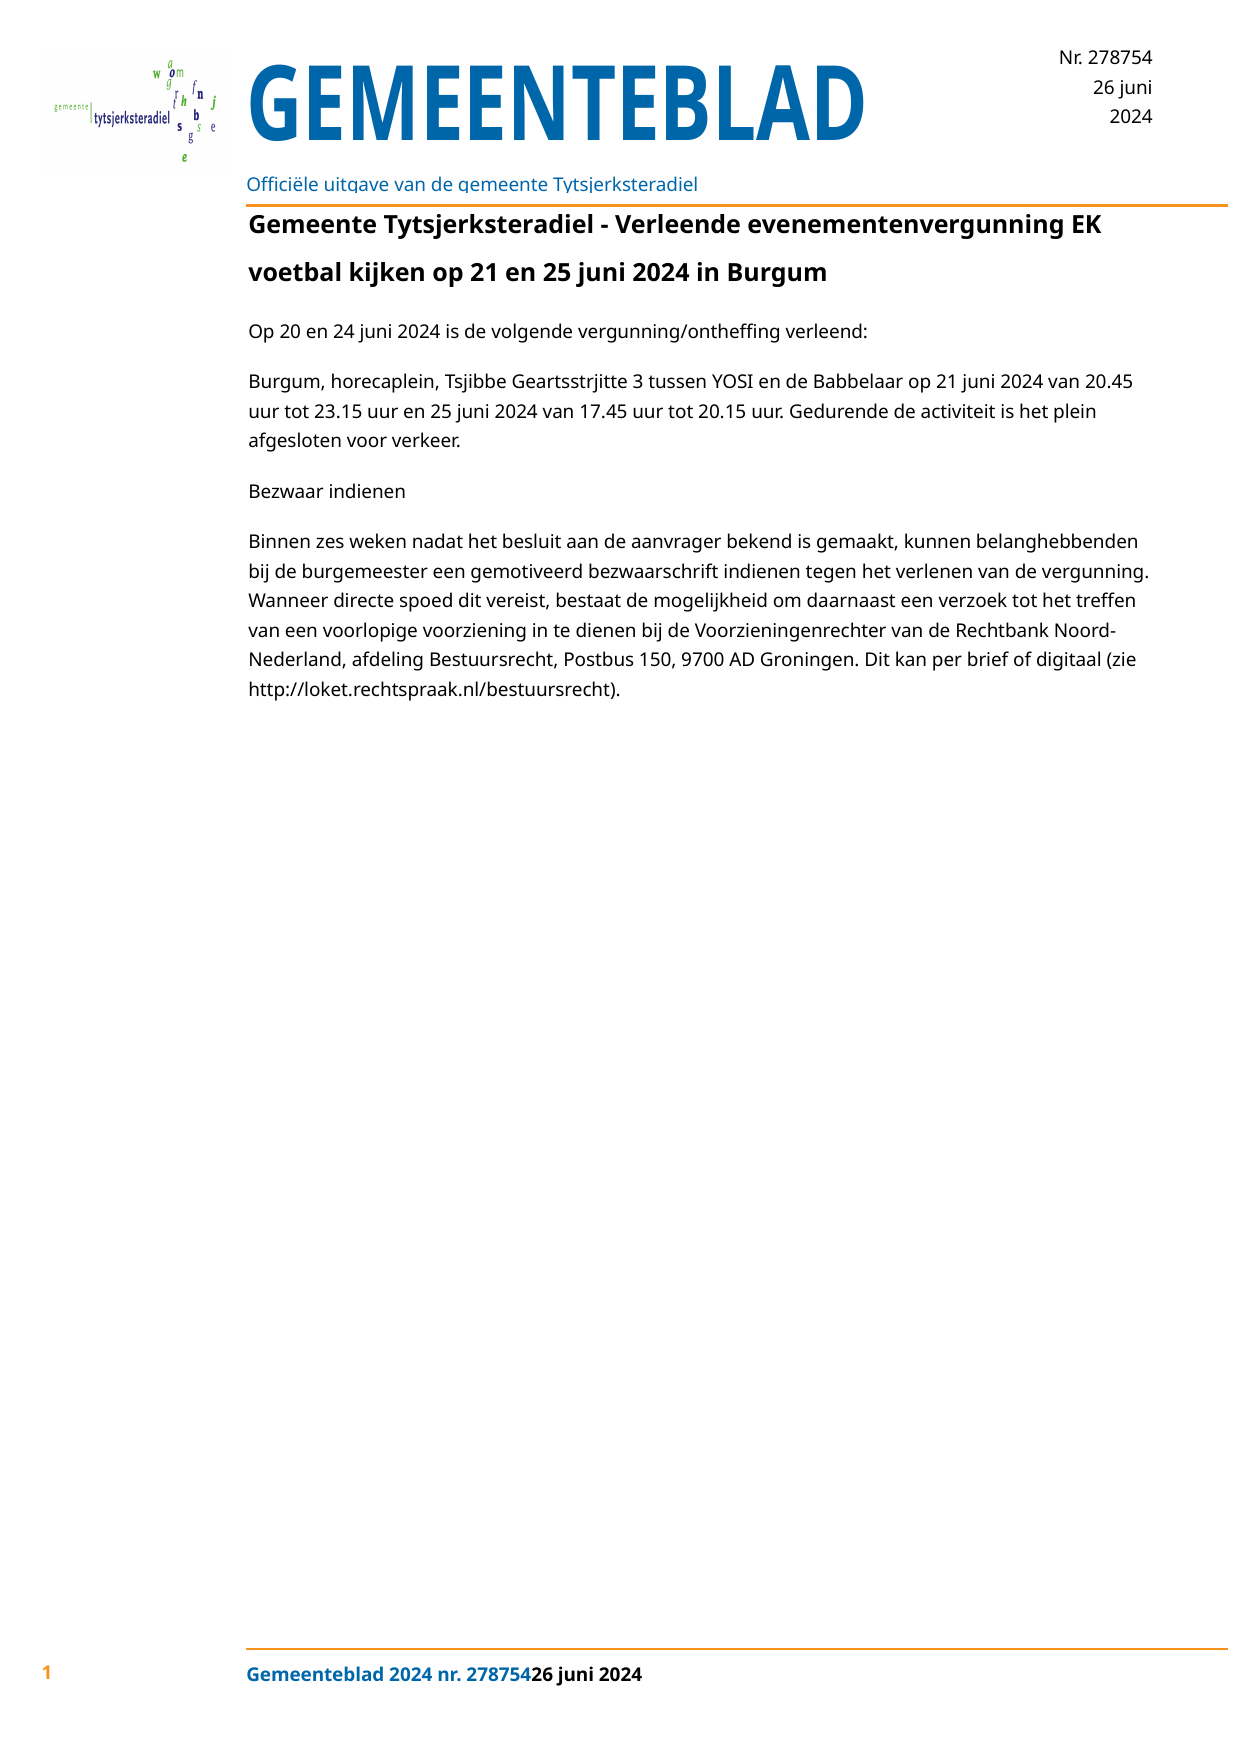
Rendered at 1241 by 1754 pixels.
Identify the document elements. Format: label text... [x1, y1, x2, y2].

picture [41, 47, 231, 172]
text Burgum, horecaplein, Tsjibbe Geartsstrjitte 3 tussen YOSI en de Babbelaar op 21 juni 2024 van 20.45 uur tot 23.15 uur en 25 juni 2024 van 17.45 uur tot 20.15 uur. Gedurende de activiteit is het plein afgesloten voor verkeer. [248, 368, 1152, 453]
text Binnen zes weken nadat het besluit aan de aanvrager bekend is gemaakt, kunnen belanghebbenden bij de burgemeester een gemotiveerd bezwaarschrift indienen tegen het verlenen van de vergunning. Wanneer directe spoed dit vereist, bestaat de mogelijkheid om daarnaast een verzoek tot het treffen van een voorlopige voorziening in te dienen bij de Voorzieningenrechter van de Rechtbank Noord-Nederland, afdeling Bestuursrecht, Postbus 150, 9700 AD Groningen. Dit kan per brief of digitaal (zie http://loket.rechtspraak.nl/bestuursrecht). [248, 528, 1152, 702]
text Gemeente Tytsjerksteradiel - Verleende evenementenvergunning EK voetbal kijken op 21 en 25 juni 2024 in Burgum [248, 207, 1152, 288]
text Op 20 en 24 juni 2024 is de volgende vergunning/ontheffing verleend: [248, 318, 1152, 344]
text Bezwaar indienen [248, 478, 1152, 504]
